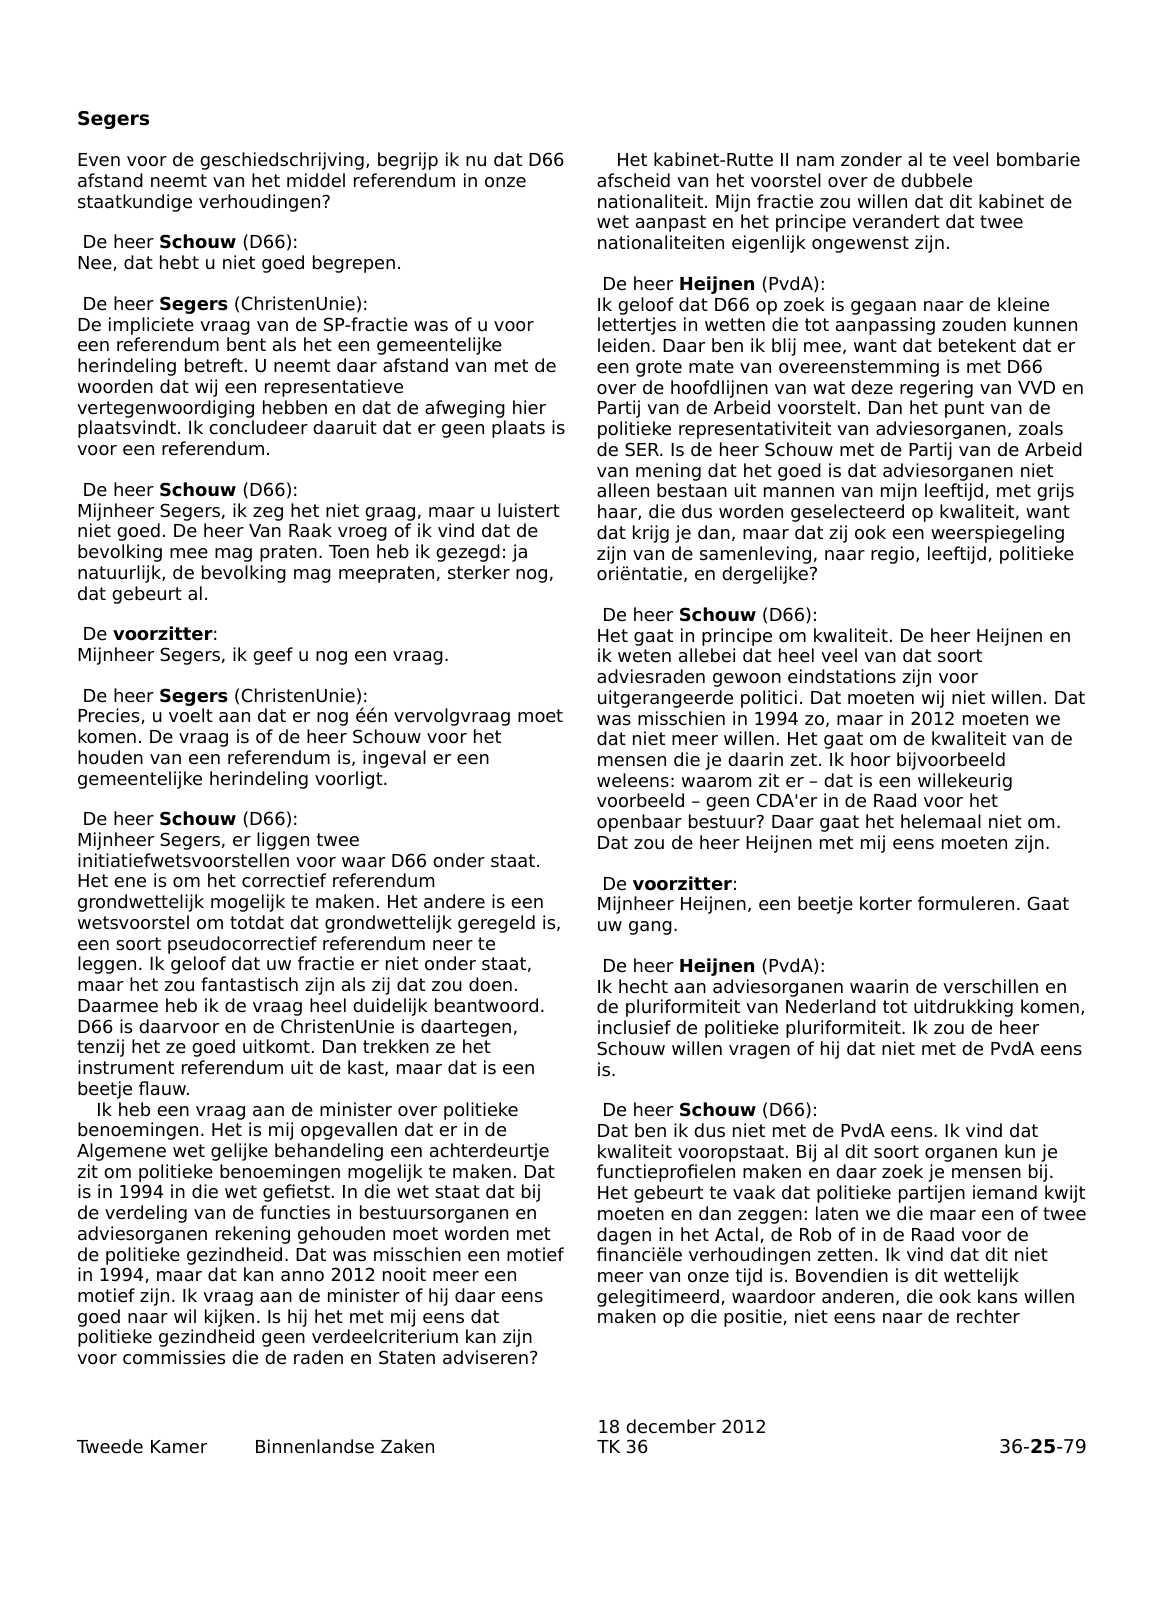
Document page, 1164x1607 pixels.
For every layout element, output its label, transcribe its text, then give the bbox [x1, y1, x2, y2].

text Mijnheer Segers, ik geef u nog een vraag. [77, 645, 567, 666]
text De heer Schouw (D66): [77, 232, 567, 253]
text De impliciete vraag van de SP-fractie was of u voor een referendum bent als het een gemeentelijke herindeling betreft. U neemt daar afstand van met de woorden dat wij een representatieve vertegenwoordiging hebben en dat de afweging hier plaatsvindt. Ik concludeer daaruit dat er geen plaats is voor een referendum. [77, 314, 567, 460]
text Ik geloof dat D66 op zoek is gegaan naar de kleine lettertjes in wetten die tot aanpassing zouden kunnen leiden. Daar ben ik blij mee, want dat betekent dat er een grote mate van overeenstemming is met D66 over de hoofdlijnen van wat deze regering van VVD en Partij van de Arbeid voorstelt. Dan het punt van de politieke representativiteit van adviesorganen, zoals de SER. Is de heer Schouw met de Partij van de Arbeid van mening dat het goed is dat adviesorganen niet alleen bestaan uit mannen van mijn leeftijd, met grijs haar, die dus worden geselecteerd op kwaliteit, want dat krijg je dan, maar dat zij ook een weerspiegeling zijn van de samenleving, naar regio, leeftijd, politieke oriëntatie, en dergelijke? [596, 294, 1087, 585]
text Ik heb een vraag aan de minister over politieke benoemingen. Het is mij opgevallen dat er in de Algemene wet gelijke behandeling een achterdeurtje zit om politieke benoemingen mogelijk te maken. Dat is in 1994 in die wet gefietst. In die wet staat dat bij de verdeling van de functies in bestuursorganen en adviesorganen rekening gehouden moet worden met de politieke gezindheid. Dat was misschien een motief in 1994, maar dat kan anno 2012 nooit meer een motief zijn. Ik vraag aan de minister of hij daar eens goed naar wil kijken. Is hij het met mij eens dat politieke gezindheid geen verdeelcriterium kan zijn voor commissies die de raden en Staten adviseren? [77, 1099, 567, 1369]
text De heer Segers (ChristenUnie): [77, 294, 567, 314]
text Even voor de geschiedschrijving, begrijp ik nu dat D66 afstand neemt van het middel referendum in onze staatkundige verhoudingen? [77, 150, 567, 212]
text De heer Segers (ChristenUnie): [77, 686, 567, 706]
text De voorzitter: [77, 624, 567, 645]
text Het kabinet-Rutte II nam zonder al te veel bombarie afscheid van het voorstel over de dubbele nationaliteit. Mijn fractie zou willen dat dit kabinet de wet aanpast en het principe verandert dat twee nationaliteiten eigenlijk ongewenst zijn. [596, 150, 1087, 254]
text Mijnheer Segers, er liggen twee initiatiefwetsvoorstellen voor waar D66 onder staat. Het ene is om het correctief referendum grondwettelijk mogelijk te maken. Het andere is een wetsvoorstel om totdat dat grondwettelijk geregeld is, een soort pseudocorrectief referendum neer te leggen. Ik geloof dat uw fractie er niet onder staat, maar het zou fantastisch zijn als zij dat zou doen. Daarmee heb ik de vraag heel duidelijk beantwoord. D66 is daarvoor en de ChristenUnie is daartegen, tenzij het ze goed uitkomt. Dan trekken ze het instrument referendum uit de kast, maar dat is een beetje flauw. [77, 830, 567, 1099]
text De heer Schouw (D66): [77, 809, 567, 830]
text De heer Schouw (D66): [596, 1100, 1087, 1121]
text Dat ben ik dus niet met de PvdA eens. Ik vind dat kwaliteit vooropstaat. Bij al dit soort organen kun je functieprofielen maken en daar zoek je mensen bij. Het gebeurt te vaak dat politieke partijen iemand kwijt moeten en dan zeggen: laten we die maar een of twee dagen in het Actal, de Rob of in de Raad voor de financiële verhoudingen zetten. Ik vind dat dit niet meer van onze tijd is. Bovendien is dit wettelijk gelegitimeerd, waardoor anderen, die ook kans willen maken op die positie, niet eens naar de rechter [596, 1121, 1087, 1328]
text Nee, dat hebt u niet goed begrepen. [77, 253, 567, 274]
text De voorzitter: [596, 873, 1087, 894]
text Ik hecht aan adviesorganen waarin de verschillen en de pluriformiteit van Nederland tot uitdrukking komen, inclusief de politieke pluriformiteit. Ik zou de heer Schouw willen vragen of hij dat niet met de PvdA eens is. [596, 976, 1087, 1080]
text Precies, u voelt aan dat er nog één vervolgvraag moet komen. De vraag is of de heer Schouw voor het houden van een referendum is, ingeval er een gemeentelijke herindeling voorligt. [77, 706, 567, 789]
text De heer Schouw (D66): [77, 480, 567, 500]
text Het gaat in principe om kwaliteit. De heer Heijnen en ik weten allebei dat heel veel van dat soort adviesraden gewoon eindstations zijn voor uitgerangeerde politici. Dat moeten wij niet willen. Dat was misschien in 1994 zo, maar in 2012 moeten we dat niet meer willen. Het gaat om de kwaliteit van de mensen die je daarin zet. Ik hoor bijvoorbeeld weleens: waarom zit er – dat is een willekeurig voorbeeld – geen CDA'er in de Raad voor het openbaar bestuur? Daar gaat het helemaal niet om. Dat zou de heer Heijnen met mij eens moeten zijn. [596, 626, 1087, 853]
text De heer Heijnen (PvdA): [596, 956, 1087, 976]
text De heer Schouw (D66): [596, 605, 1087, 626]
text De heer Heijnen (PvdA): [596, 274, 1087, 294]
text Mijnheer Segers, ik zeg het niet graag, maar u luistert niet goed. De heer Van Raak vroeg of ik vind dat de bevolking mee mag praten. Toen heb ik gezegd: ja natuurlijk, de bevolking mag meepraten, sterker nog, dat gebeurt al. [77, 500, 567, 604]
text Mijnheer Heijnen, een beetje korter formuleren. Gaat uw gang. [596, 894, 1087, 936]
